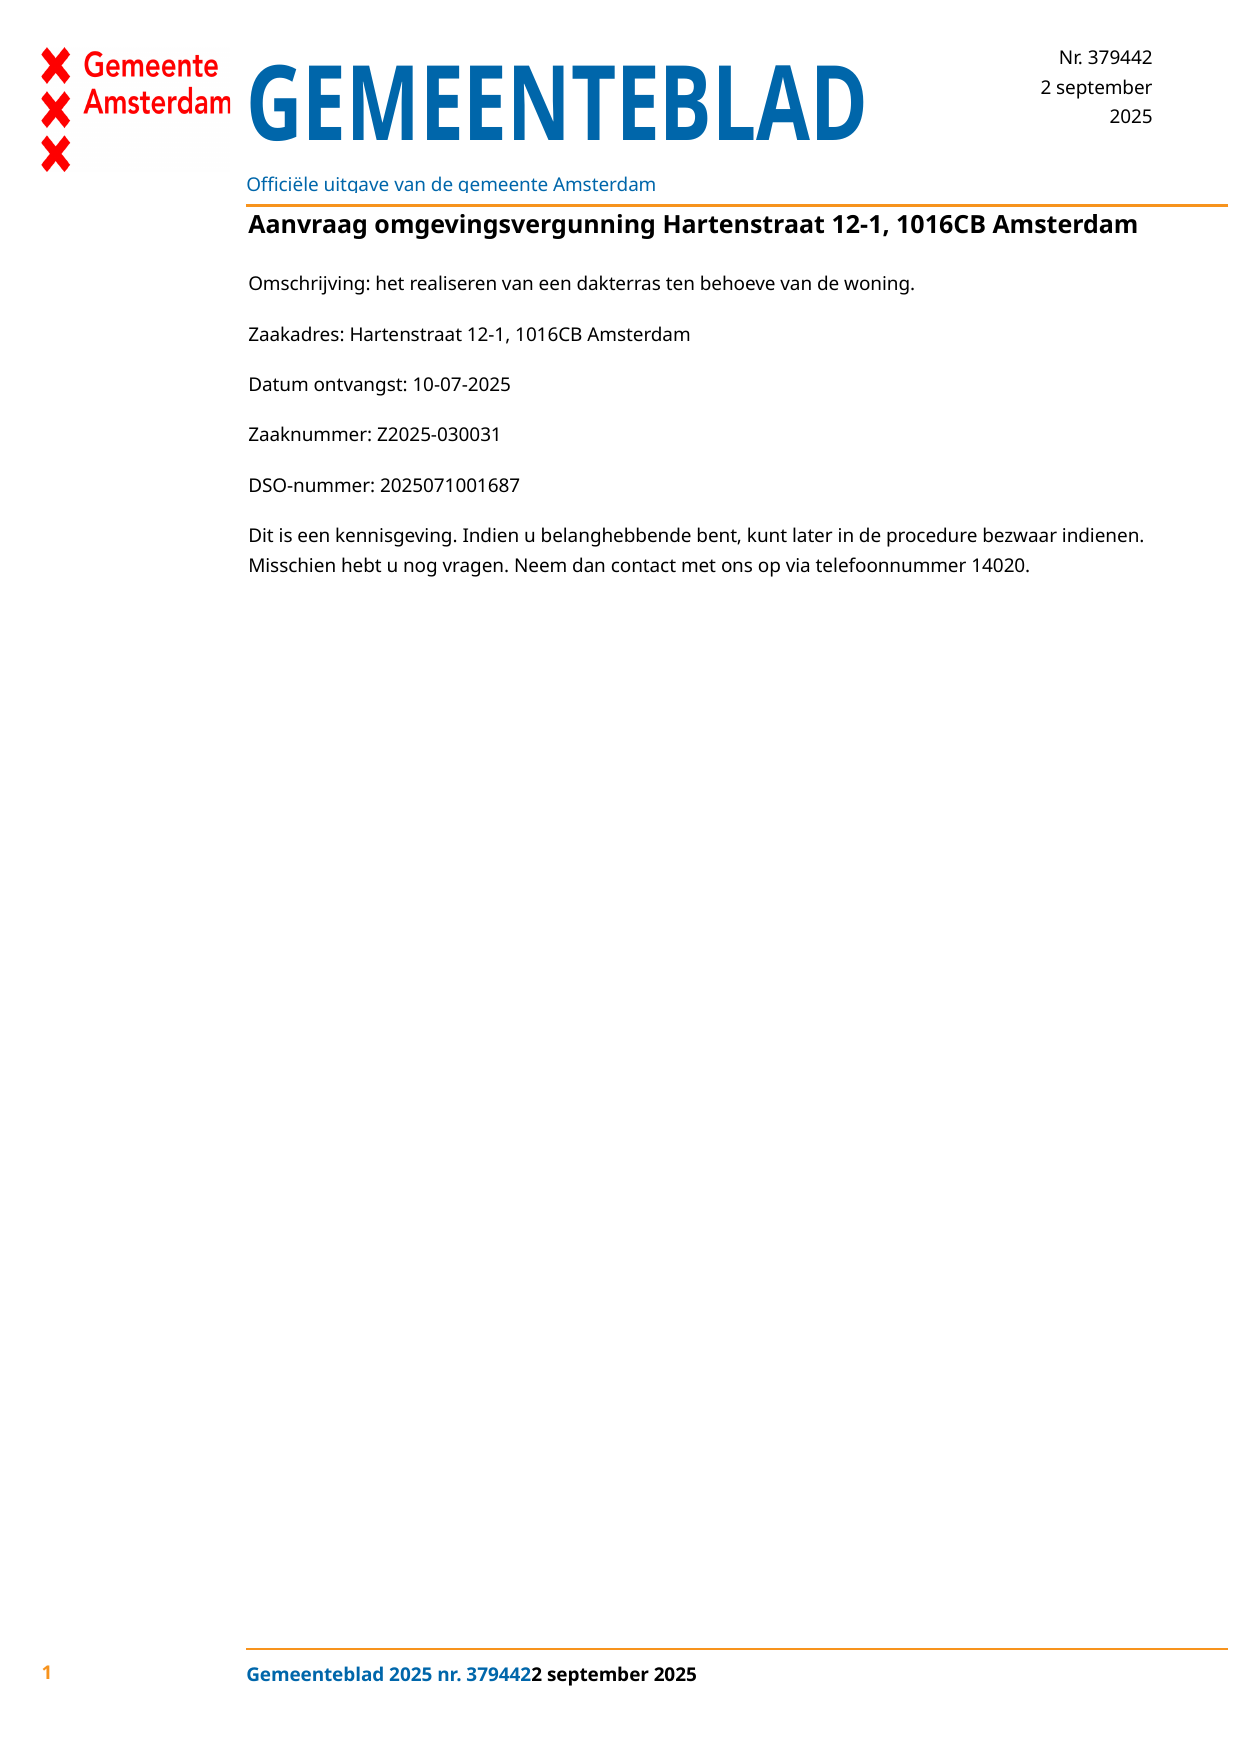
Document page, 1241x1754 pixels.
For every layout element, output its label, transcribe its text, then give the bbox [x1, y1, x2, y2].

text Omschrijving: het realiseren van een dakterras ten behoeve van de woning. [248, 270, 1152, 296]
text Zaakadres: Hartenstraat 12-1, 1016CB Amsterdam [248, 321, 1152, 346]
text Aanvraag omgevingsvergunning Hartenstraat 12-1, 1016CB Amsterdam [248, 207, 1152, 241]
picture [41, 47, 231, 172]
text Zaaknummer: Z2025-030031 [248, 422, 1152, 447]
text DSO-nummer: 2025071001687 [248, 472, 1152, 498]
text Datum ontvangst: 10-07-2025 [248, 371, 1152, 397]
text Dit is een kennisgeving. Indien u belanghebbende bent, kunt later in de procedure bezwaar indienen. Misschien hebt u nog vragen. Neem dan contact met ons op via telefoonnummer 14020. [248, 522, 1152, 578]
